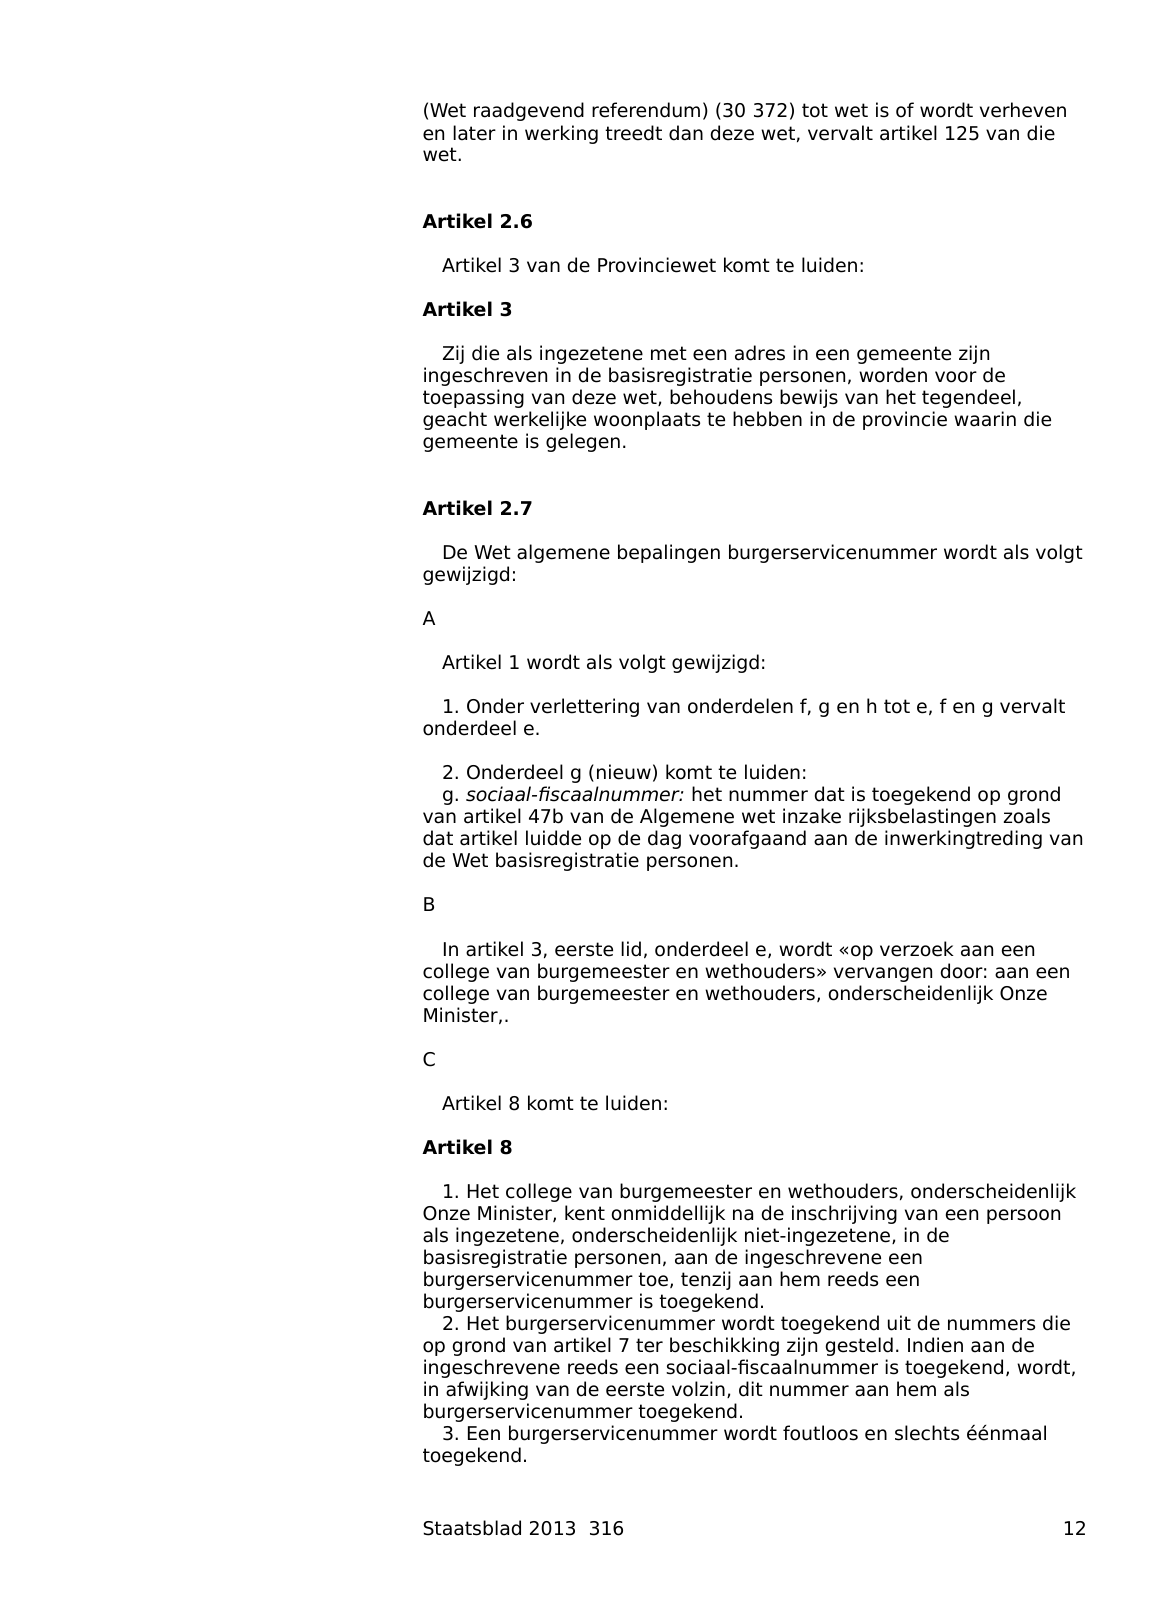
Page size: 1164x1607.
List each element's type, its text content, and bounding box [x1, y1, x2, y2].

text Artikel 3 van de Provinciewet komt te luiden: [422, 255, 1087, 277]
text (Wet raadgevend referendum) (30 372) tot wet is of wordt verheven en later in werking treedt dan deze wet, vervalt artikel 125 van die wet. [422, 100, 1087, 166]
text Zij die als ingezetene met een adres in een gemeente zijn ingeschreven in de basisregistratie personen, worden voor de toepassing van deze wet, behoudens bewijs van het tegendeel, geacht werkelijke woonplaats te hebben in de provincie waarin die gemeente is gelegen. [422, 343, 1087, 453]
text g. sociaal-fiscaalnummer: het nummer dat is toegekend op grond van artikel 47b van de Algemene wet inzake rijksbelastingen zoals dat artikel luidde op de dag voorafgaand aan de inwerkingtreding van de Wet basisregistratie personen. [422, 784, 1087, 872]
text 3. Een burgerservicenummer wordt foutloos en slechts éénmaal toegekend. [422, 1423, 1087, 1467]
subtitle Artikel 2.7 [422, 497, 1087, 519]
text 1. Het college van burgemeester en wethouders, onderscheidenlijk Onze Minister, kent onmiddellijk na de inschrijving van een persoon als ingezetene, onderscheidenlijk niet-ingezetene, in de basisregistratie personen, aan de ingeschrevene een burgerservicenummer toe, tenzij aan hem reeds een burgerservicenummer is toegekend. [422, 1181, 1087, 1313]
text Artikel 8 komt te luiden: [422, 1093, 1087, 1115]
text 2. Het burgerservicenummer wordt toegekend uit de nummers die op grond van artikel 7 ter beschikking zijn gesteld. Indien aan de ingeschrevene reeds een sociaal-fiscaalnummer is toegekend, wordt, in afwijking van de eerste volzin, dit nummer aan hem als burgerservicenummer toegekend. [422, 1313, 1087, 1423]
text Artikel 1 wordt als volgt gewijzigd: [422, 652, 1087, 674]
text A [422, 608, 1087, 630]
subtitle Artikel 8 [422, 1137, 1087, 1159]
subtitle Artikel 3 [422, 299, 1087, 321]
text 2. Onderdeel g (nieuw) komt te luiden: [422, 762, 1087, 784]
text In artikel 3, eerste lid, onderdeel e, wordt «op verzoek aan een college van burgemeester en wethouders» vervangen door: aan een college van burgemeester en wethouders, onderscheidenlijk Onze Minister,. [422, 938, 1087, 1026]
text 1. Onder verlettering van onderdelen f, g en h tot e, f en g vervalt onderdeel e. [422, 696, 1087, 740]
text C [422, 1049, 1087, 1071]
text De Wet algemene bepalingen burgerservicenummer wordt als volgt gewijzigd: [422, 542, 1087, 586]
text B [422, 894, 1087, 916]
subtitle Artikel 2.6 [422, 211, 1087, 233]
